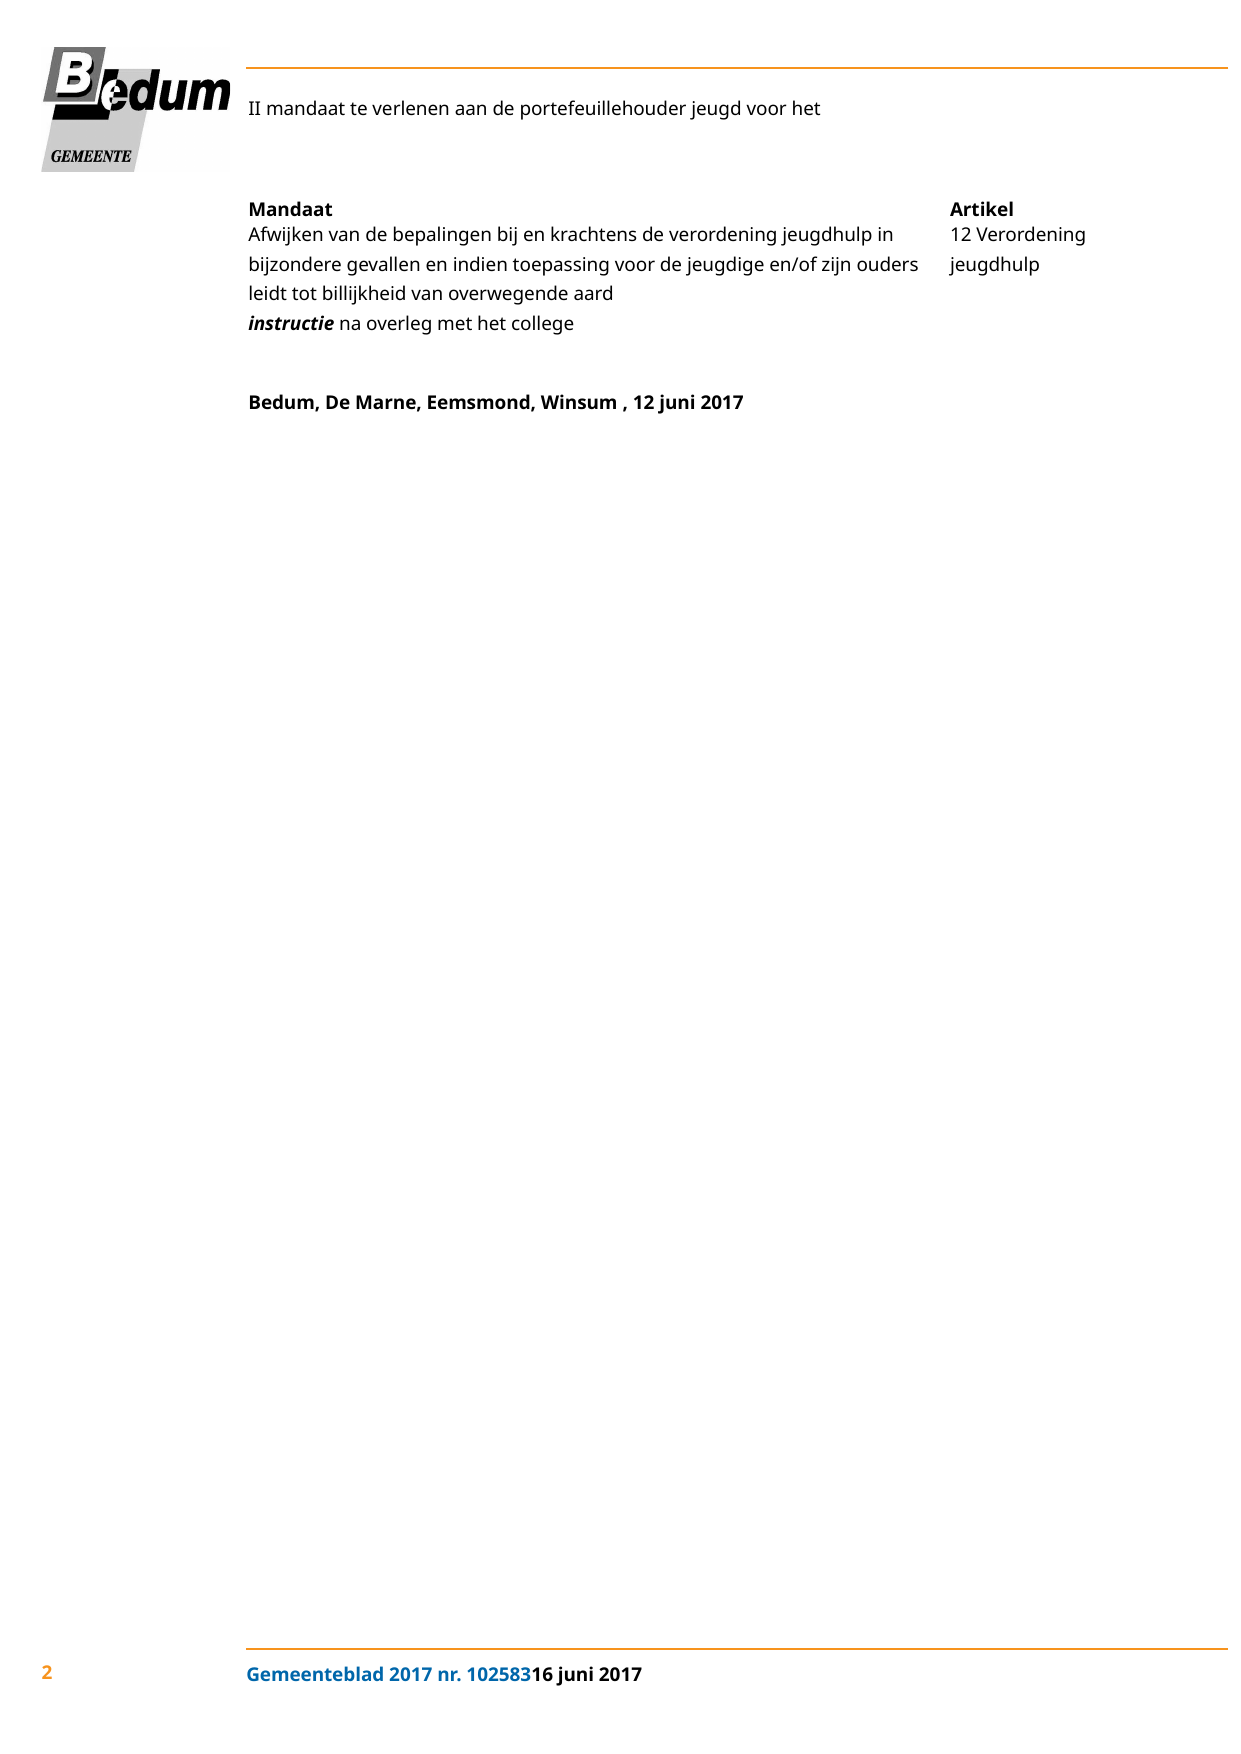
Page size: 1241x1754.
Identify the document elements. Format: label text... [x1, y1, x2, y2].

table_header Artikel [950, 196, 1152, 221]
table_header Mandaat [248, 196, 950, 221]
picture [41, 47, 231, 172]
text II mandaat te verlenen aan de portefeuillehouder jeugd voor het [248, 95, 1152, 121]
table_cell 12 Verordening jeugdhulp [950, 221, 1152, 336]
text Bedum, De Marne, Eemsmond, Winsum , 12 juni 2017 [248, 389, 1152, 415]
table_cell Afwijken van de bepalingen bij en krachtens de verordening jeugdhulp in bijzondere gevallen en indien toepassing voor de jeugdige en/of zijn ouders leidt tot billijkheid van overwegende aard instructie na overleg met het college [248, 221, 950, 336]
